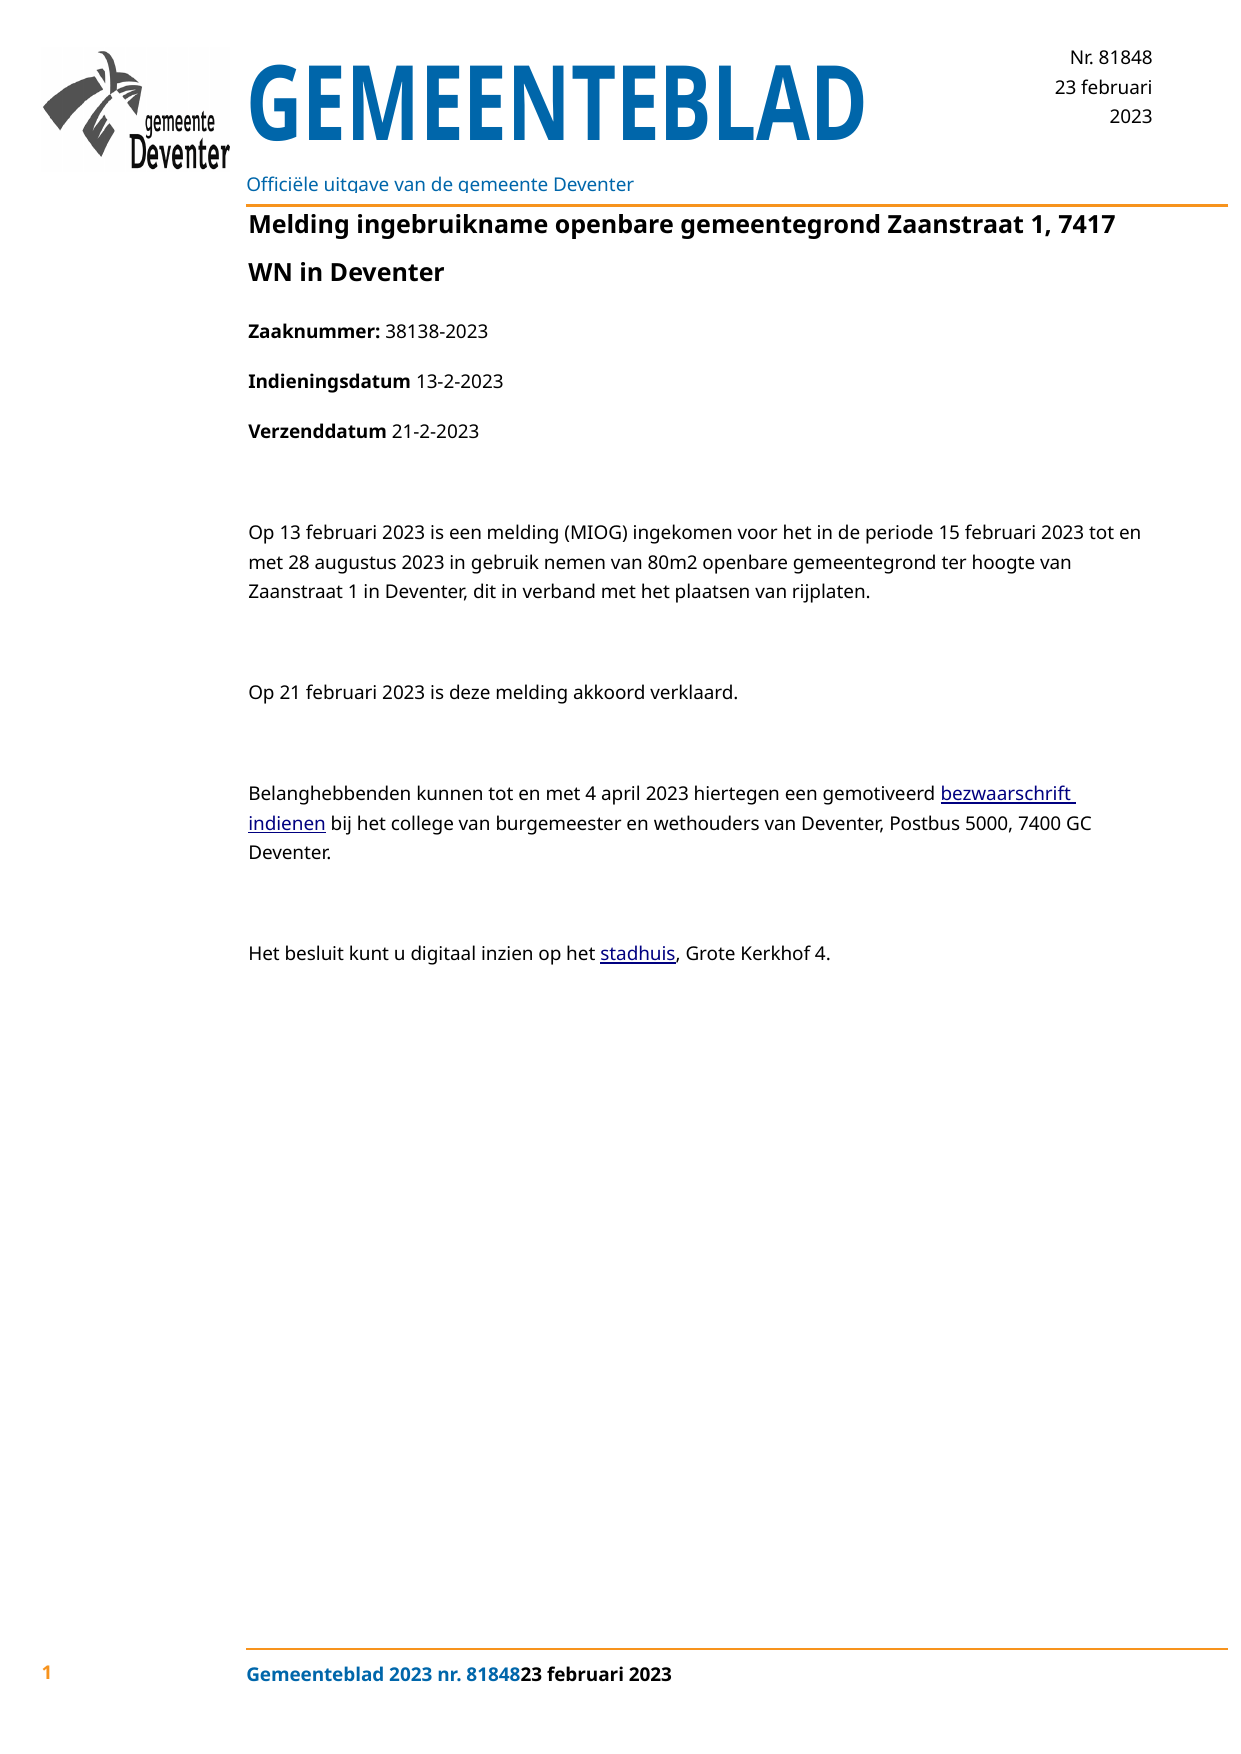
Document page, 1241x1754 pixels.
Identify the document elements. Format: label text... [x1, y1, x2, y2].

text Indieningsdatum 13-2-2023 [248, 368, 1152, 394]
text Zaaknummer: 38138-2023 [248, 318, 1152, 344]
text Melding ingebruikname openbare gemeentegrond Zaanstraat 1, 7417 WN in Deventer [248, 207, 1152, 288]
text Het besluit kunt u digitaal inzien op het stadhuis, Grote Kerkhof 4. [248, 940, 1152, 966]
text Op 13 februari 2023 is een melding (MIOG) ingekomen voor het in de periode 15 februari 2023 tot en met 28 augustus 2023 in gebruik nemen van 80m2 openbare gemeentegrond ter hoogte van Zaanstraat 1 in Deventer, dit in verband met het plaatsen van rijplaten. [248, 519, 1152, 604]
text Belanghebbenden kunnen tot en met 4 april 2023 hiertegen een gemotiveerd bezwaarschrift indienen bij het college van burgemeester en wethouders van Deventer, Postbus 5000, 7400 GC Deventer. [248, 780, 1152, 865]
text Verzenddatum 21-2-2023 [248, 419, 1152, 444]
picture [41, 47, 231, 172]
text Op 21 februari 2023 is deze melding akkoord verklaard. [248, 679, 1152, 705]
